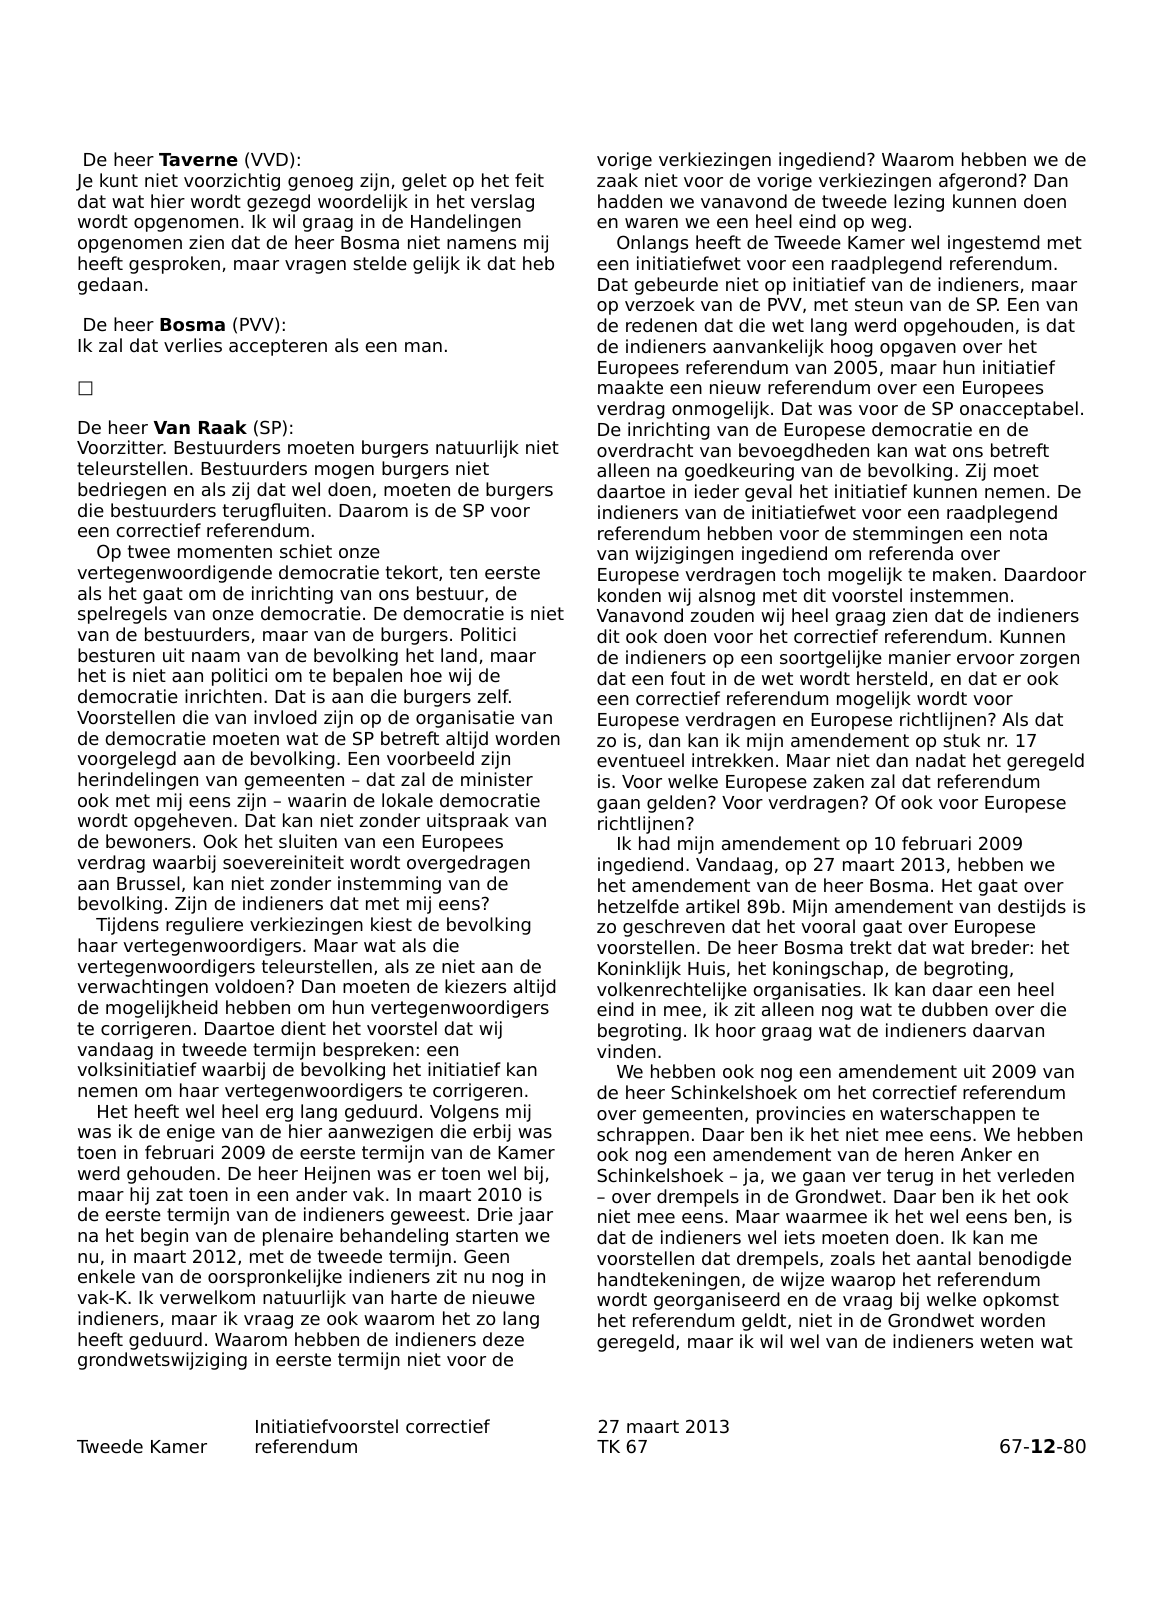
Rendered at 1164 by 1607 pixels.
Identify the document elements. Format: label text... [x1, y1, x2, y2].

text □ [77, 377, 567, 397]
text Het heeft wel heel erg lang geduurd. Volgens mij was ik de enige van de hier aanwezigen die erbij was toen in februari 2009 de eerste termijn van de Kamer werd gehouden. De heer Heijnen was er toen wel bij, maar hij zat toen in een ander vak. In maart 2010 is de eerste termijn van de indieners geweest. Drie jaar na het begin van de plenaire behandeling starten we nu, in maart 2012, met de tweede termijn. Geen enkele van de oorspronkelijke indieners zit nu nog in vak-K. Ik verwelkom natuurlijk van harte de nieuwe indieners, maar ik vraag ze ook waarom het zo lang heeft geduurd. Waarom hebben de indieners deze grondwetswijziging in eerste termijn niet voor de [77, 1102, 567, 1371]
text Ik zal dat verlies accepteren als een man. [77, 336, 567, 357]
text Onlangs heeft de Tweede Kamer wel ingestemd met een initiatiefwet voor een raadplegend referendum. Dat gebeurde niet op initiatief van de indieners, maar op verzoek van de PVV, met steun van de SP. Een van de redenen dat die wet lang werd opgehouden, is dat de indieners aanvankelijk hoog opgaven over het Europees referendum van 2005, maar hun initiatief maakte een nieuw referendum over een Europees verdrag onmogelijk. Dat was voor de SP onacceptabel. De inrichting van de Europese democratie en de overdracht van bevoegdheden kan wat ons betreft alleen na goedkeuring van de bevolking. Zij moet daartoe in ieder geval het initiatief kunnen nemen. De indieners van de initiatiefwet voor een raadplegend referendum hebben voor de stemmingen een nota van wijzigingen ingediend om referenda over Europese verdragen toch mogelijk te maken. Daardoor konden wij alsnog met dit voorstel instemmen. Vanavond zouden wij heel graag zien dat de indieners dit ook doen voor het correctief referendum. Kunnen de indieners op een soortgelijke manier ervoor zorgen dat een fout in de wet wordt hersteld, en dat er ook een correctief referendum mogelijk wordt voor Europese verdragen en Europese richtlijnen? Als dat zo is, dan kan ik mijn amendement op stuk nr. 17 eventueel intrekken. Maar niet dan nadat het geregeld is. Voor welke Europese zaken zal dat referendum gaan gelden? Voor verdragen? Of ook voor Europese richtlijnen? [596, 233, 1087, 834]
text Voorzitter. Bestuurders moeten burgers natuurlijk niet teleurstellen. Bestuurders mogen burgers niet bedriegen en als zij dat wel doen, moeten de burgers die bestuurders terugfluiten. Daarom is de SP voor een correctief referendum. [77, 438, 567, 542]
text Tijdens reguliere verkiezingen kiest de bevolking haar vertegenwoordigers. Maar wat als die vertegenwoordigers teleurstellen, als ze niet aan de verwachtingen voldoen? Dan moeten de kiezers altijd de mogelijkheid hebben om hun vertegenwoordigers te corrigeren. Daartoe dient het voorstel dat wij vandaag in tweede termijn bespreken: een volksinitiatief waarbij de bevolking het initiatief kan nemen om haar vertegenwoordigers te corrigeren. [77, 915, 567, 1102]
text De heer Van Raak (SP): [77, 417, 567, 438]
text De heer Bosma (PVV): [77, 315, 567, 336]
text vorige verkiezingen ingediend? Waarom hebben we de zaak niet voor de vorige verkiezingen afgerond? Dan hadden we vanavond de tweede lezing kunnen doen en waren we een heel eind op weg. [596, 150, 1087, 233]
text We hebben ook nog een amendement uit 2009 van de heer Schinkelshoek om het correctief referendum over gemeenten, provincies en waterschappen te schrappen. Daar ben ik het niet mee eens. We hebben ook nog een amendement van de heren Anker en Schinkelshoek – ja, we gaan ver terug in het verleden – over drempels in de Grondwet. Daar ben ik het ook niet mee eens. Maar waarmee ik het wel eens ben, is dat de indieners wel iets moeten doen. Ik kan me voorstellen dat drempels, zoals het aantal benodigde handtekeningen, de wijze waarop het referendum wordt georganiseerd en de vraag bij welke opkomst het referendum geldt, niet in de Grondwet worden geregeld, maar ik wil wel van de indieners weten wat [596, 1062, 1087, 1352]
text Ik had mijn amendement op 10 februari 2009 ingediend. Vandaag, op 27 maart 2013, hebben we het amendement van de heer Bosma. Het gaat over hetzelfde artikel 89b. Mijn amendement van destijds is zo geschreven dat het vooral gaat over Europese voorstellen. De heer Bosma trekt dat wat breder: het Koninklijk Huis, het koningschap, de begroting, volkenrechtelijke organisaties. Ik kan daar een heel eind in mee, ik zit alleen nog wat te dubben over die begroting. Ik hoor graag wat de indieners daarvan vinden. [596, 834, 1087, 1062]
text De heer Taverne (VVD): [77, 150, 567, 171]
text Op twee momenten schiet onze vertegenwoordigende democratie tekort, ten eerste als het gaat om de inrichting van ons bestuur, de spelregels van onze democratie. De democratie is niet van de bestuurders, maar van de burgers. Politici besturen uit naam van de bevolking het land, maar het is niet aan politici om te bepalen hoe wij de democratie inrichten. Dat is aan die burgers zelf. Voorstellen die van invloed zijn op de organisatie van de democratie moeten wat de SP betreft altijd worden voorgelegd aan de bevolking. Een voorbeeld zijn herindelingen van gemeenten – dat zal de minister ook met mij eens zijn – waarin de lokale democratie wordt opgeheven. Dat kan niet zonder uitspraak van de bewoners. Ook het sluiten van een Europees verdrag waarbij soevereiniteit wordt overgedragen aan Brussel, kan niet zonder instemming van de bevolking. Zijn de indieners dat met mij eens? [77, 542, 567, 915]
text Je kunt niet voorzichtig genoeg zijn, gelet op het feit dat wat hier wordt gezegd woordelijk in het verslag wordt opgenomen. Ik wil graag in de Handelingen opgenomen zien dat de heer Bosma niet namens mij heeft gesproken, maar vragen stelde gelijk ik dat heb gedaan. [77, 171, 567, 295]
